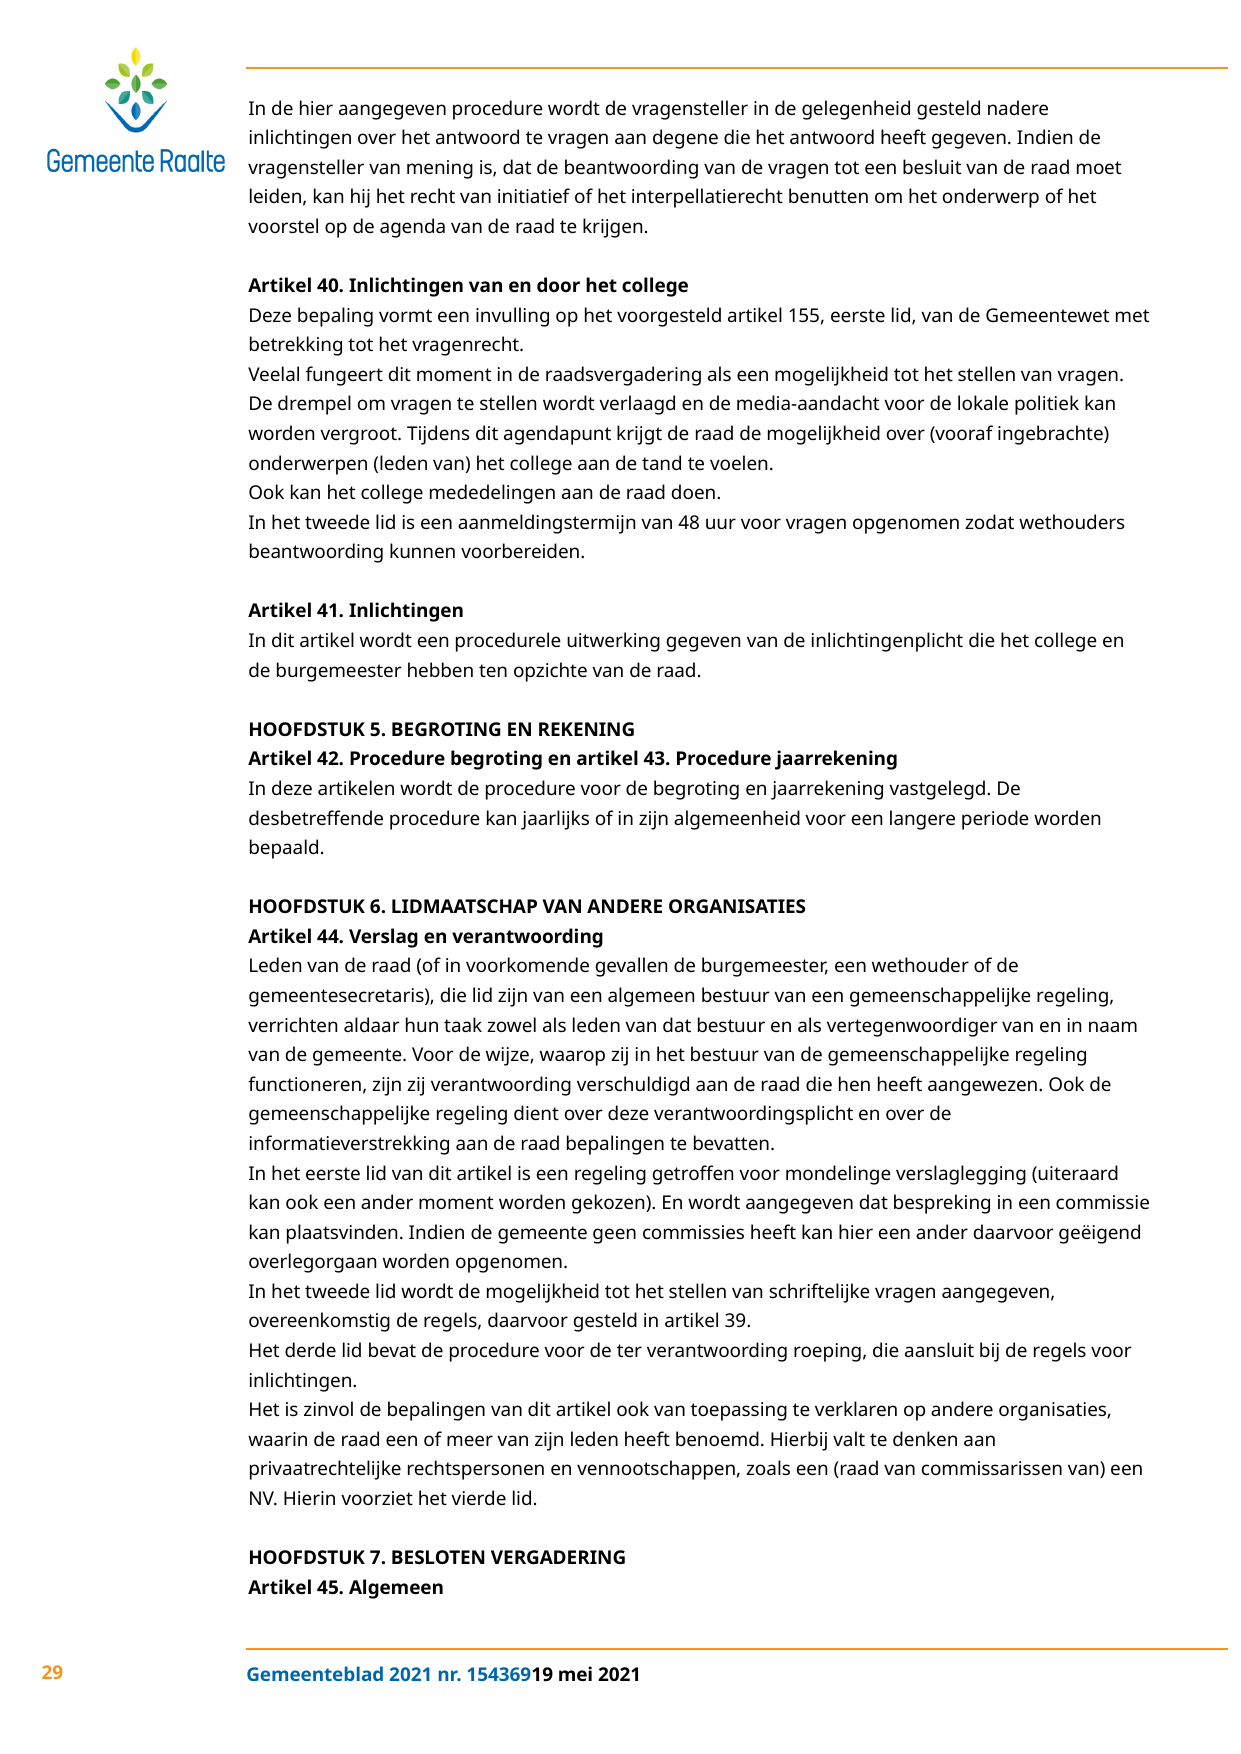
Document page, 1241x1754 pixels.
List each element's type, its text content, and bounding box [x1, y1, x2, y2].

text Artikel 41. Inlichtingen [248, 598, 1152, 623]
text Artikel 40. Inlichtingen van en door het college [248, 272, 1152, 298]
picture [41, 47, 231, 172]
text Het is zinvol de bepalingen van dit artikel ook van toepassing te verklaren op andere organisaties, waarin de raad een of meer van zijn leden heeft benoemd. Hierbij valt te denken aan privaatrechtelijke rechtspersonen en vennootschappen, zoals een (raad van commissarissen van) een NV. Hierin voorziet het vierde lid. [248, 1396, 1152, 1511]
text HOOFDSTUK 7. BESLOTEN VERGADERING [248, 1544, 1152, 1570]
text Ook kan het college mededelingen aan de raad doen. [248, 479, 1152, 505]
text Artikel 42. Procedure begroting en artikel 43. Procedure jaarrekening [248, 746, 1152, 771]
text HOOFDSTUK 6. LIDMAATSCHAP VAN ANDERE ORGANISATIES [248, 893, 1152, 919]
text Veelal fungeert dit moment in de raadsvergadering als een mogelijkheid tot het stellen van vragen. De drempel om vragen te stellen wordt verlaagd en de media-aandacht voor de lokale politiek kan worden vergroot. Tijdens dit agendapunt krijgt de raad de mogelijkheid over (vooraf ingebrachte) onderwerpen (leden van) het college aan de tand te voelen. [248, 361, 1152, 476]
text In het tweede lid wordt de mogelijkheid tot het stellen van schriftelijke vragen aangegeven, overeenkomstig de regels, daarvoor gesteld in artikel 39. [248, 1278, 1152, 1333]
text Leden van de raad (of in voorkomende gevallen de burgemeester, een wethouder of de gemeentesecretaris), die lid zijn van een algemeen bestuur van een gemeenschappelijke regeling, verrichten aldaar hun taak zowel als leden van dat bestuur en als vertegenwoordiger van en in naam van de gemeente. Voor de wijze, waarop zij in het bestuur van de gemeenschappelijke regeling functioneren, zijn zij verantwoording verschuldigd aan de raad die hen heeft aangewezen. Ook de gemeenschappelijke regeling dient over deze verantwoordingsplicht en over de informatieverstrekking aan de raad bepalingen te bevatten. [248, 953, 1152, 1156]
text Deze bepaling vormt een invulling op het voorgesteld artikel 155, eerste lid, van de Gemeentewet met betrekking tot het vragenrecht. [248, 302, 1152, 357]
text Het derde lid bevat de procedure voor de ter verantwoording roeping, die aansluit bij de regels voor inlichtingen. [248, 1337, 1152, 1393]
text In deze artikelen wordt de procedure voor de begroting en jaarrekening vastgelegd. De desbetreffende procedure kan jaarlijks of in zijn algemeenheid voor een langere periode worden bepaald. [248, 775, 1152, 860]
text In de hier aangegeven procedure wordt de vragensteller in de gelegenheid gesteld nadere inlichtingen over het antwoord te vragen aan degene die het antwoord heeft gegeven. Indien de vragensteller van mening is, dat de beantwoording van de vragen tot een besluit van de raad moet leiden, kan hij het recht van initiatief of het interpellatierecht benutten om het onderwerp of het voorstel op de agenda van de raad te krijgen. [248, 95, 1152, 239]
text In dit artikel wordt een procedurele uitwerking gegeven van de inlichtingenplicht die het college en de burgemeester hebben ten opzichte van de raad. [248, 627, 1152, 683]
text Artikel 44. Verslag en verantwoording [248, 923, 1152, 949]
text HOOFDSTUK 5. BEGROTING EN REKENING [248, 716, 1152, 742]
text In het tweede lid is een aanmeldingstermijn van 48 uur voor vragen opgenomen zodat wethouders beantwoording kunnen voorbereiden. [248, 509, 1152, 564]
text In het eerste lid van dit artikel is een regeling getroffen voor mondelinge verslaglegging (uiteraard kan ook een ander moment worden gekozen). En wordt aangegeven dat bespreking in een commissie kan plaatsvinden. Indien de gemeente geen commissies heeft kan hier een ander daarvoor geëigend overlegorgaan worden opgenomen. [248, 1160, 1152, 1274]
text Artikel 45. Algemeen [248, 1574, 1152, 1600]
